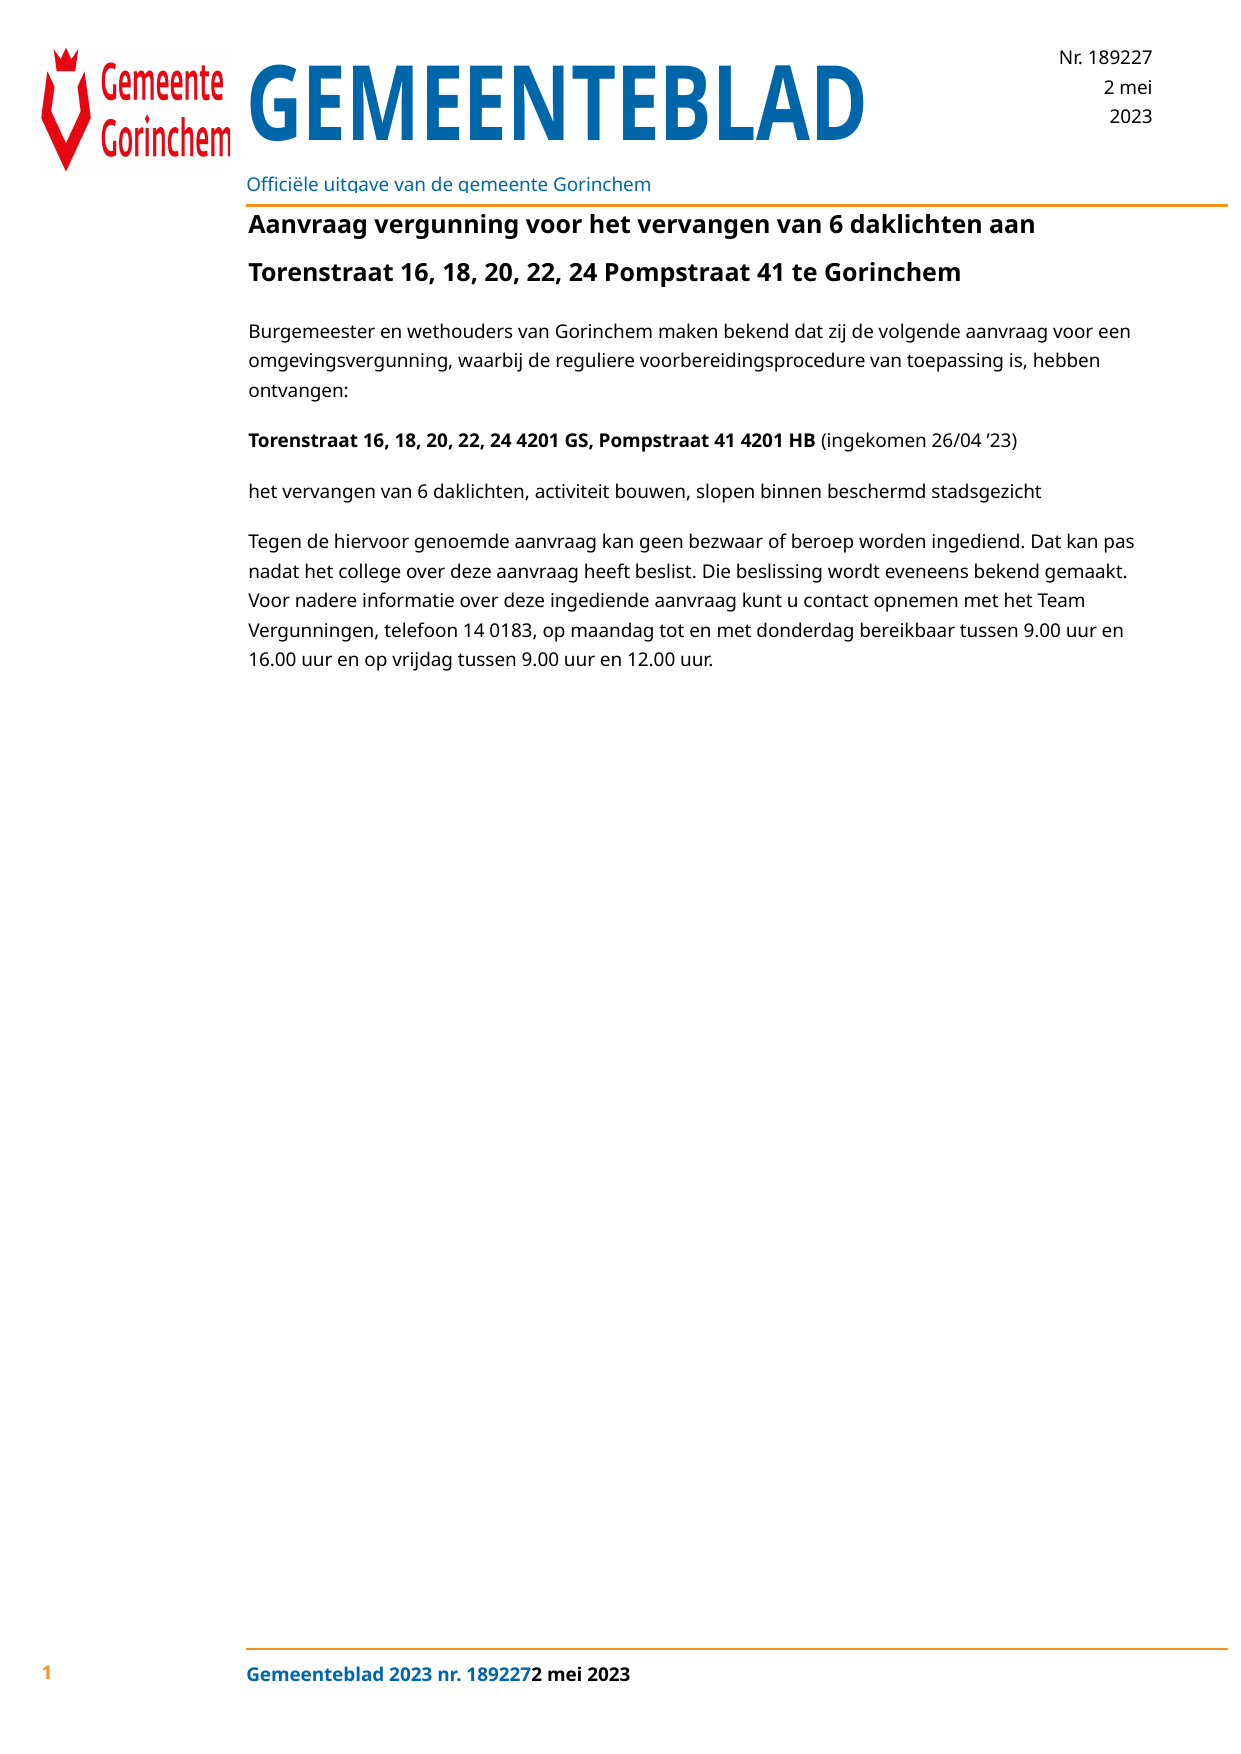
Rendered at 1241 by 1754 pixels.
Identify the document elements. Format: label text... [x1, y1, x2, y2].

text Burgemeester en wethouders van Gorinchem maken bekend dat zij de volgende aanvraag voor een omgevingsvergunning, waarbij de reguliere voorbereidingsprocedure van toepassing is, hebben ontvangen: [248, 318, 1152, 403]
text Torenstraat 16, 18, 20, 22, 24 4201 GS, Pompstraat 41 4201 HB (ingekomen 26/04 ’23) [248, 427, 1152, 453]
text het vervangen van 6 daklichten, activiteit bouwen, slopen binnen beschermd stadsgezicht [248, 478, 1152, 504]
text Tegen de hiervoor genoemde aanvraag kan geen bezwaar of beroep worden ingediend. Dat kan pas nadat het college over deze aanvraag heeft beslist. Die beslissing wordt eveneens bekend gemaakt. Voor nadere informatie over deze ingediende aanvraag kunt u contact opnemen met het Team Vergunningen, telefoon 14 0183, op maandag tot en met donderdag bereikbaar tussen 9.00 uur en 16.00 uur en op vrijdag tussen 9.00 uur en 12.00 uur. [248, 528, 1152, 672]
picture [41, 47, 231, 172]
text Aanvraag vergunning voor het vervangen van 6 daklichten aan Torenstraat 16, 18, 20, 22, 24 Pompstraat 41 te Gorinchem [248, 207, 1152, 288]
